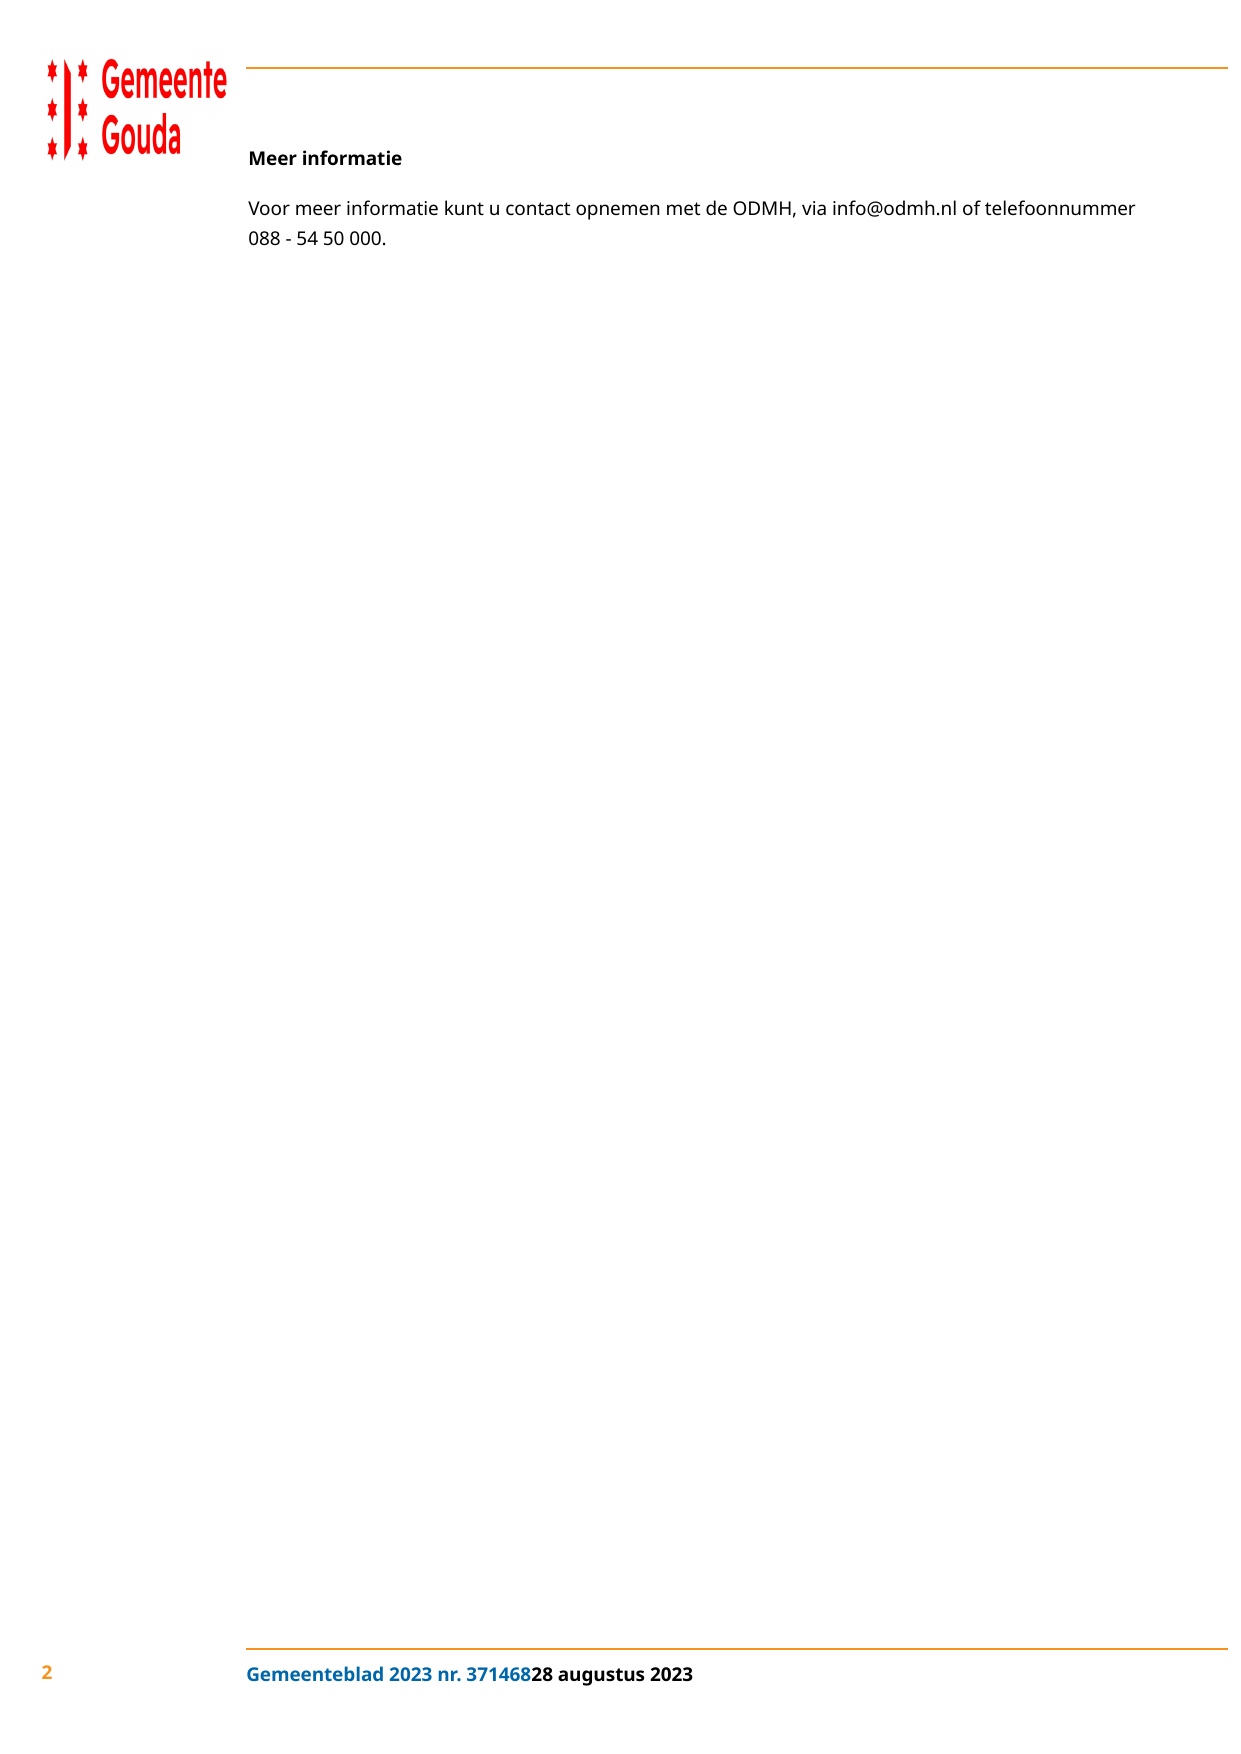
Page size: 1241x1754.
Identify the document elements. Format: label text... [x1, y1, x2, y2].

picture [41, 47, 231, 172]
text Meer informatie [248, 145, 1152, 171]
text Voor meer informatie kunt u contact opnemen met de ODMH, via info@odmh.nl of telefoonnummer 088 - 54 50 000. [248, 196, 1152, 251]
